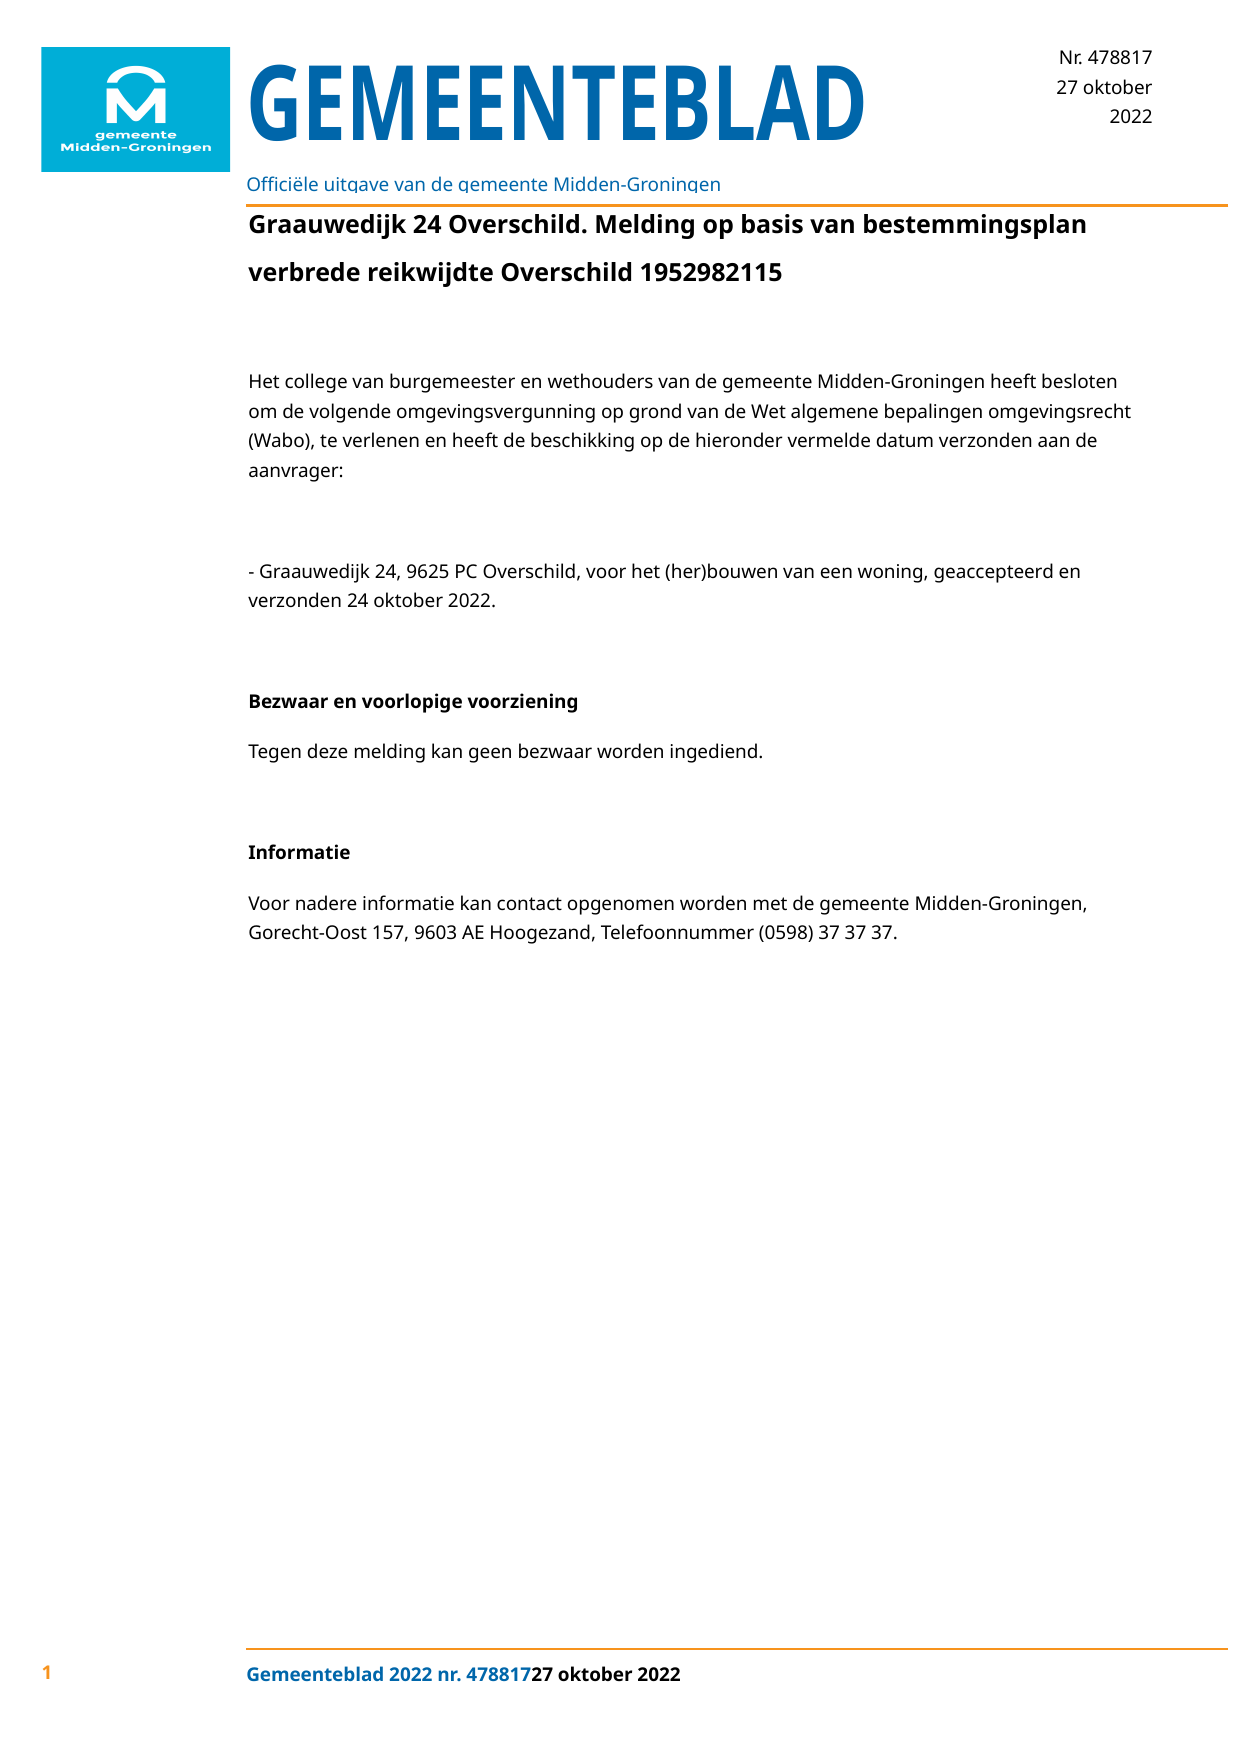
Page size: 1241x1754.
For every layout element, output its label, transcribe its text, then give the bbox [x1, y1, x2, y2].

text Het college van burgemeester en wethouders van de gemeente Midden-Groningen heeft besloten om de volgende omgevingsvergunning op grond van de Wet algemene bepalingen omgevingsrecht (Wabo), te verlenen en heeft de beschikking op de hieronder vermelde datum verzonden aan de aanvrager: [248, 368, 1152, 483]
text Graauwedijk 24 Overschild. Melding op basis van bestemmingsplan verbrede reikwijdte Overschild 1952982115 [248, 207, 1152, 288]
text Informatie [248, 839, 1152, 865]
text Tegen deze melding kan geen bezwaar worden ingediend. [248, 739, 1152, 764]
picture [184, 146, 190, 153]
picture [107, 89, 165, 122]
picture [108, 66, 164, 82]
text Voor nadere informatie kan contact opgenomen worden met de gemeente Midden-Groningen, Gorecht-Oost 157, 9603 AE Hoogezand, Telefoonnummer (0598) 37 37 37. [248, 890, 1152, 945]
text Bezwaar en voorlopige voorziening [248, 688, 1152, 714]
text - Graauwedijk 24, 9625 PC Overschild, voor het (her)bouwen van een woning, geaccepteerd en verzonden 24 oktober 2022. [248, 558, 1152, 613]
